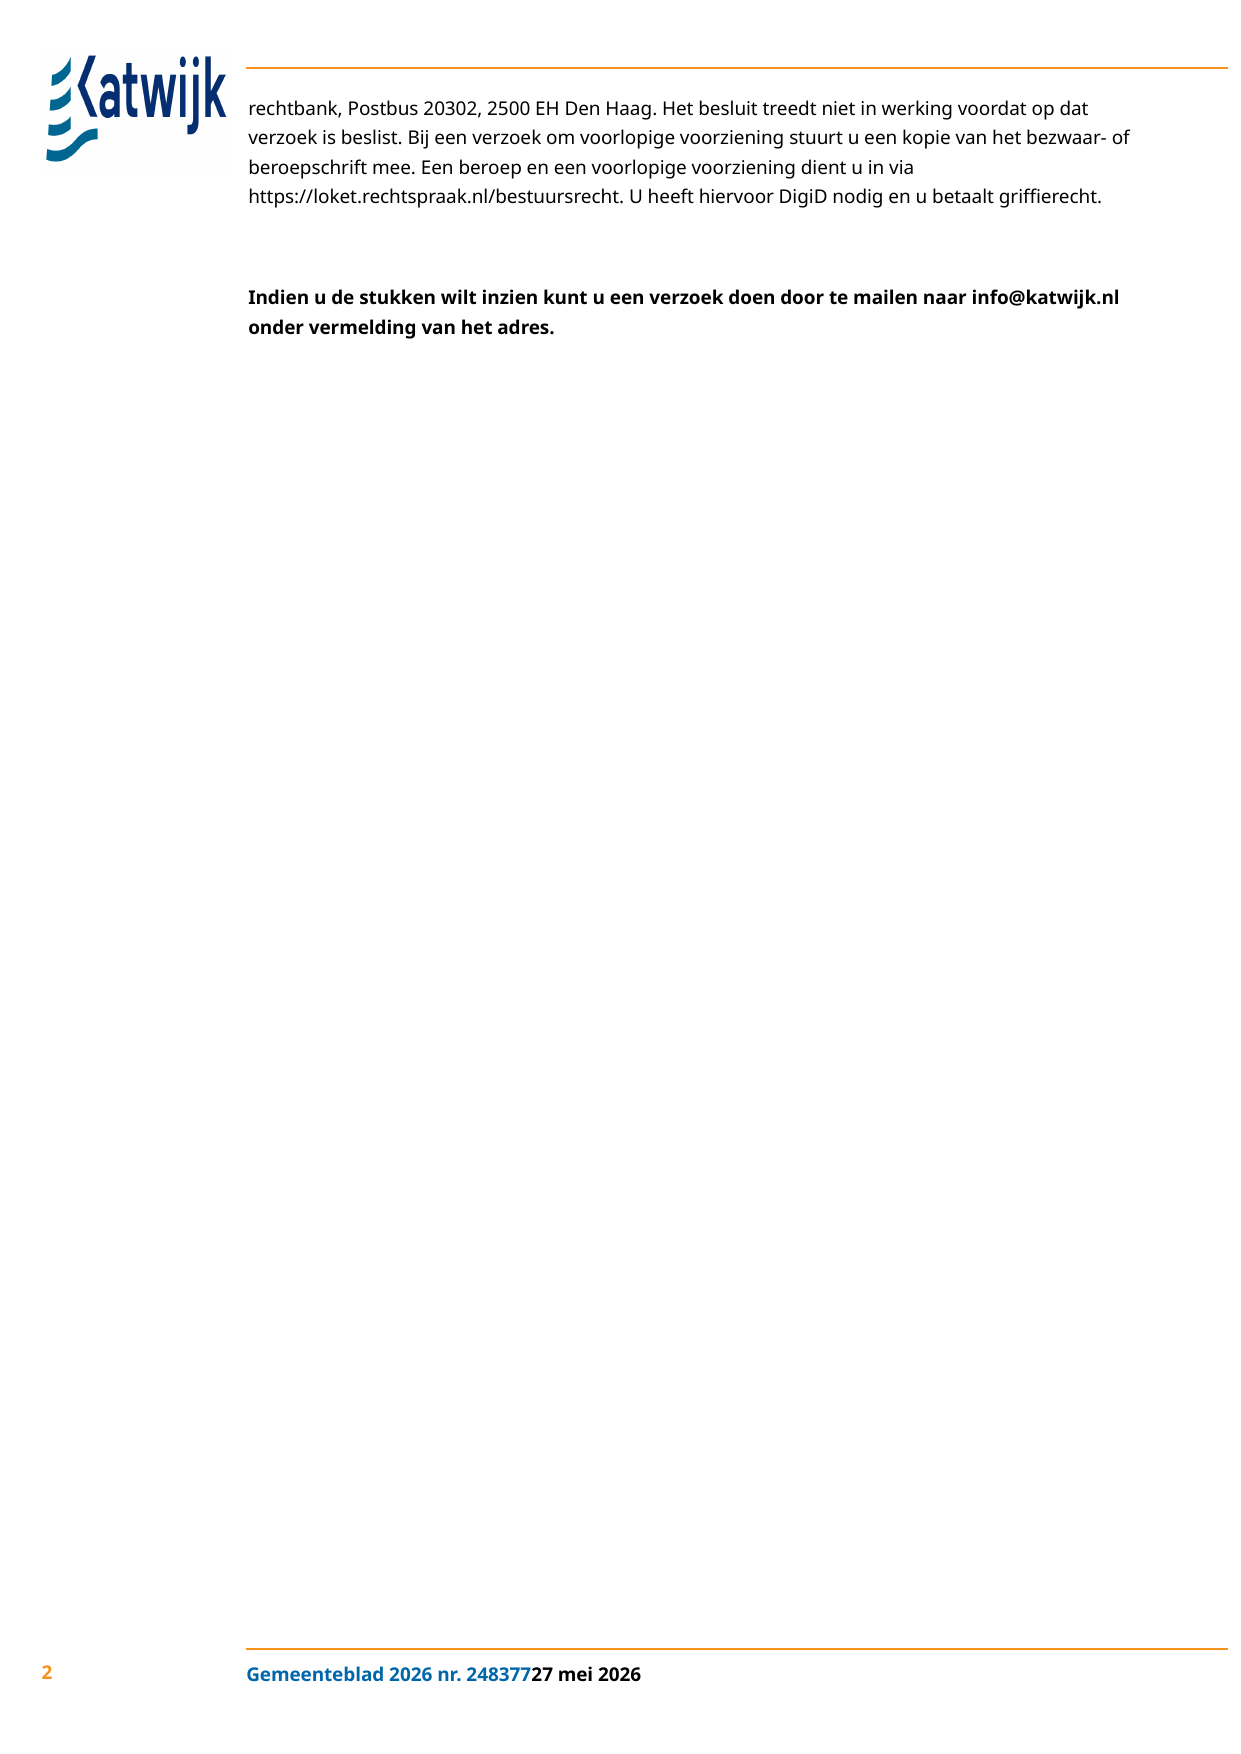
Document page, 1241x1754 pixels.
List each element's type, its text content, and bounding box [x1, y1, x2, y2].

text rechtbank, Postbus 20302, 2500 EH Den Haag. Het besluit treedt niet in werking voordat op dat verzoek is beslist. Bij een verzoek om voorlopige voorziening stuurt u een kopie van het bezwaar- of beroepschrift mee. Een beroep en een voorlopige voorziening dient u in via https://loket.rechtspraak.nl/bestuursrecht. U heeft hiervoor DigiD nodig en u betaalt griffierecht. [248, 95, 1152, 209]
picture [41, 47, 231, 172]
text Indien u de stukken wilt inzien kunt u een verzoek doen door te mailen naar info@katwijk.nl onder vermelding van het adres. [248, 284, 1152, 340]
